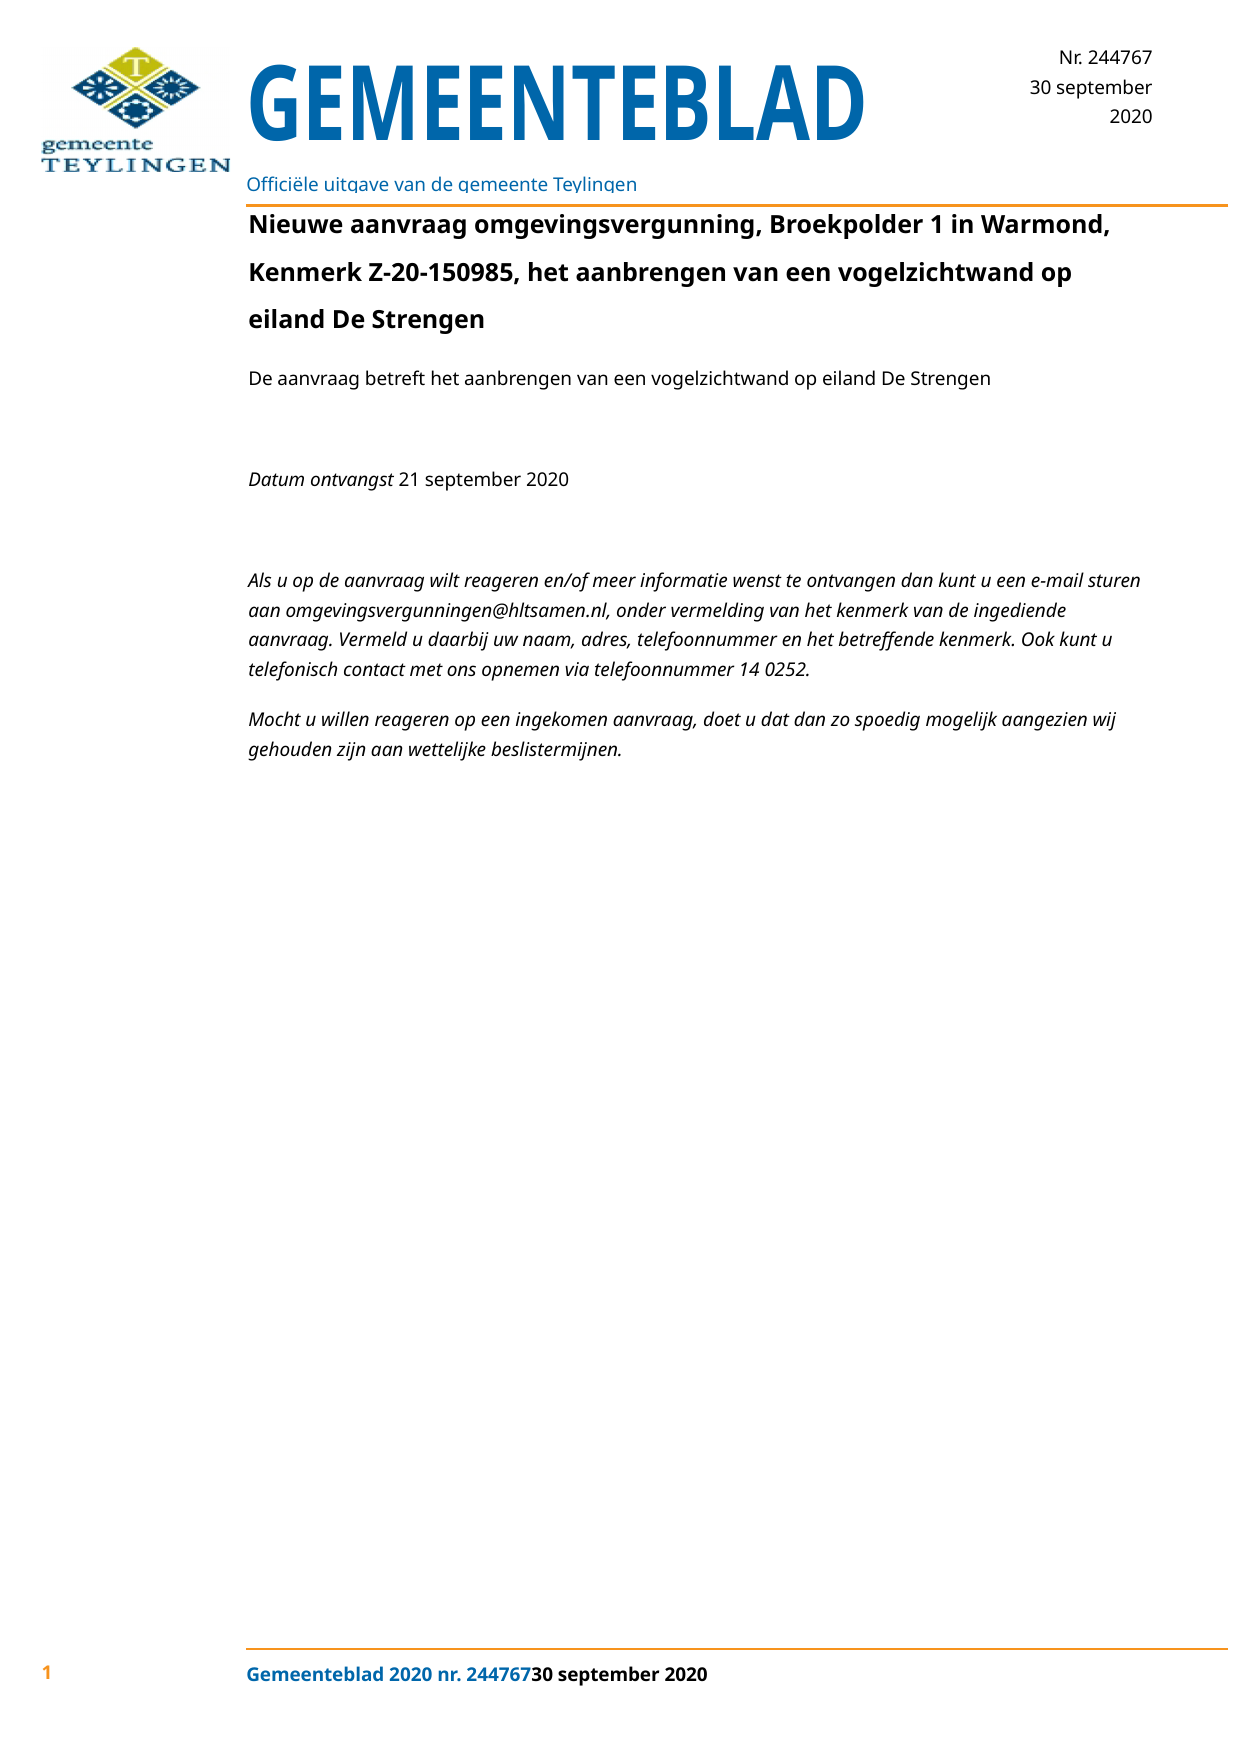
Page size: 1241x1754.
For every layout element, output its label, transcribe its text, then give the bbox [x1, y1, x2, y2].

picture [41, 47, 231, 172]
text Mocht u willen reageren op een ingekomen aanvraag, doet u dat dan zo spoedig mogelijk aangezien wij gehouden zijn aan wettelijke beslistermijnen. [248, 706, 1152, 762]
text Datum ontvangst 21 september 2020 [248, 466, 1152, 492]
text De aanvraag betreft het aanbrengen van een vogelzichtwand op eiland De Strengen [248, 366, 1152, 391]
text Als u op de aanvraag wilt reageren en/of meer informatie wenst te ontvangen dan kunt u een e-mail sturen aan omgevingsvergunningen@hltsamen.nl, onder vermelding van het kenmerk van de ingediende aanvraag. Vermeld u daarbij uw naam, adres, telefoonnummer en het betreffende kenmerk. Ook kunt u telefonisch contact met ons opnemen via telefoonnummer 14 0252. [248, 567, 1152, 682]
text Nieuwe aanvraag omgevingsvergunning, Broekpolder 1 in Warmond, Kenmerk Z-20-150985, het aanbrengen van een vogelzichtwand op eiland De Strengen [248, 207, 1152, 336]
